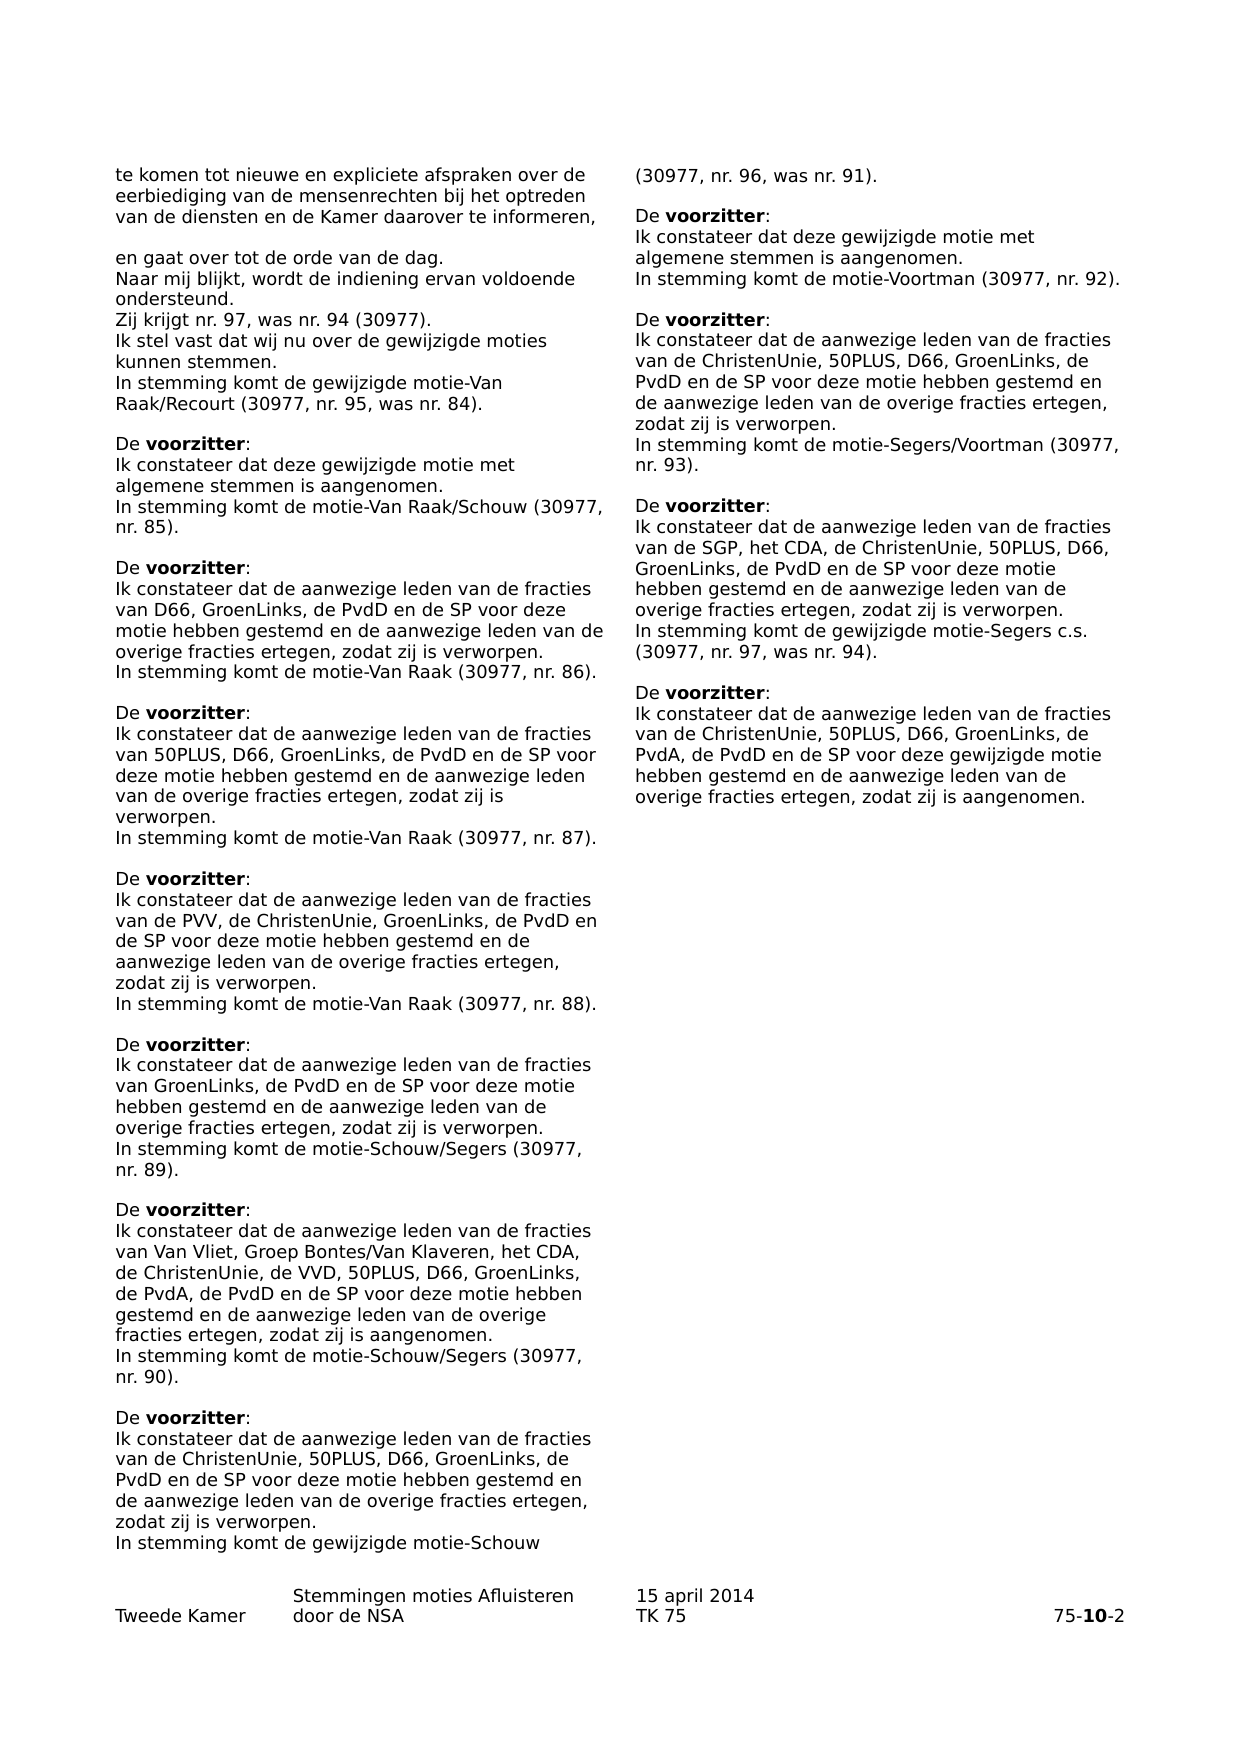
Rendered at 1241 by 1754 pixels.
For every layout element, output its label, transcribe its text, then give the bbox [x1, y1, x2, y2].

text De voorzitter: [115, 1034, 605, 1055]
text Ik constateer dat de aanwezige leden van de fracties van Van Vliet, Groep Bontes/Van Klaveren, het CDA, de ChristenUnie, de VVD, 50PLUS, D66, GroenLinks, de PvdA, de PvdD en de SP voor deze motie hebben gestemd en de aanwezige leden van de overige fracties ertegen, zodat zij is aangenomen. [115, 1221, 605, 1346]
text Naar mij blijkt, wordt de indiening ervan voldoende ondersteund. [115, 268, 605, 310]
text (30977, nr. 96, was nr. 91). [635, 165, 1125, 186]
text In stemming komt de motie-Segers/Voortman (30977, nr. 93). [635, 434, 1125, 476]
text en gaat over tot de orde van de dag. [115, 247, 605, 268]
text Ik constateer dat deze gewijzigde motie met algemene stemmen is aangenomen. [635, 227, 1125, 268]
text Ik constateer dat de aanwezige leden van de fracties van de ChristenUnie, 50PLUS, D66, GroenLinks, de PvdD en de SP voor deze motie hebben gestemd en de aanwezige leden van de overige fracties ertegen, zodat zij is verworpen. [115, 1428, 605, 1532]
text Ik constateer dat de aanwezige leden van de fracties van de ChristenUnie, 50PLUS, D66, GroenLinks, de PvdD en de SP voor deze motie hebben gestemd en de aanwezige leden van de overige fracties ertegen, zodat zij is verworpen. [635, 330, 1125, 434]
text In stemming komt de gewijzigde motie-Van Raak/Recourt (30977, nr. 95, was nr. 84). [115, 372, 605, 414]
text te komen tot nieuwe en expliciete afspraken over de eerbiediging van de mensenrechten bij het optreden van de diensten en de Kamer daarover te informeren, [115, 165, 605, 227]
text De voorzitter: [115, 558, 605, 579]
text De voorzitter: [635, 206, 1125, 227]
text Ik constateer dat de aanwezige leden van de fracties van de PVV, de ChristenUnie, GroenLinks, de PvdD en de SP voor deze motie hebben gestemd en de aanwezige leden van de overige fracties ertegen, zodat zij is verworpen. [115, 889, 605, 994]
text Ik constateer dat de aanwezige leden van de fracties van de ChristenUnie, 50PLUS, D66, GroenLinks, de PvdA, de PvdD en de SP voor deze gewijzigde motie hebben gestemd en de aanwezige leden van de overige fracties ertegen, zodat zij is aangenomen. [635, 703, 1125, 807]
text De voorzitter: [115, 703, 605, 724]
text Ik constateer dat de aanwezige leden van de fracties van de SGP, het CDA, de ChristenUnie, 50PLUS, D66, GroenLinks, de PvdD en de SP voor deze motie hebben gestemd en de aanwezige leden van de overige fracties ertegen, zodat zij is verworpen. [635, 517, 1125, 621]
text Ik constateer dat de aanwezige leden van de fracties van GroenLinks, de PvdD en de SP voor deze motie hebben gestemd en de aanwezige leden van de overige fracties ertegen, zodat zij is verworpen. [115, 1055, 605, 1138]
text De voorzitter: [115, 1200, 605, 1221]
text De voorzitter: [115, 1408, 605, 1428]
text In stemming komt de motie-Van Raak (30977, nr. 88). [115, 994, 605, 1014]
text In stemming komt de gewijzigde motie-Schouw [115, 1532, 605, 1553]
text In stemming komt de motie-Van Raak/Schouw (30977, nr. 85). [115, 496, 605, 538]
text De voorzitter: [635, 682, 1125, 703]
text Ik constateer dat de aanwezige leden van de fracties van D66, GroenLinks, de PvdD en de SP voor deze motie hebben gestemd en de aanwezige leden van de overige fracties ertegen, zodat zij is verworpen. [115, 579, 605, 662]
text In stemming komt de motie-Voortman (30977, nr. 92). [635, 268, 1125, 289]
text In stemming komt de motie-Schouw/Segers (30977, nr. 89). [115, 1138, 605, 1180]
text In stemming komt de motie-Van Raak (30977, nr. 87). [115, 828, 605, 849]
text In stemming komt de gewijzigde motie-Segers c.s. (30977, nr. 97, was nr. 94). [635, 621, 1125, 662]
text Ik stel vast dat wij nu over de gewijzigde moties kunnen stemmen. [115, 331, 605, 372]
text Ik constateer dat de aanwezige leden van de fracties van 50PLUS, D66, GroenLinks, de PvdD en de SP voor deze motie hebben gestemd en de aanwezige leden van de overige fracties ertegen, zodat zij is verworpen. [115, 724, 605, 828]
text De voorzitter: [115, 869, 605, 889]
text De voorzitter: [635, 496, 1125, 517]
text In stemming komt de motie-Schouw/Segers (30977, nr. 90). [115, 1346, 605, 1388]
text De voorzitter: [115, 434, 605, 455]
text Zij krijgt nr. 97, was nr. 94 (30977). [115, 310, 605, 331]
text Ik constateer dat deze gewijzigde motie met algemene stemmen is aangenomen. [115, 455, 605, 496]
text In stemming komt de motie-Van Raak (30977, nr. 86). [115, 662, 605, 683]
text De voorzitter: [635, 309, 1125, 330]
